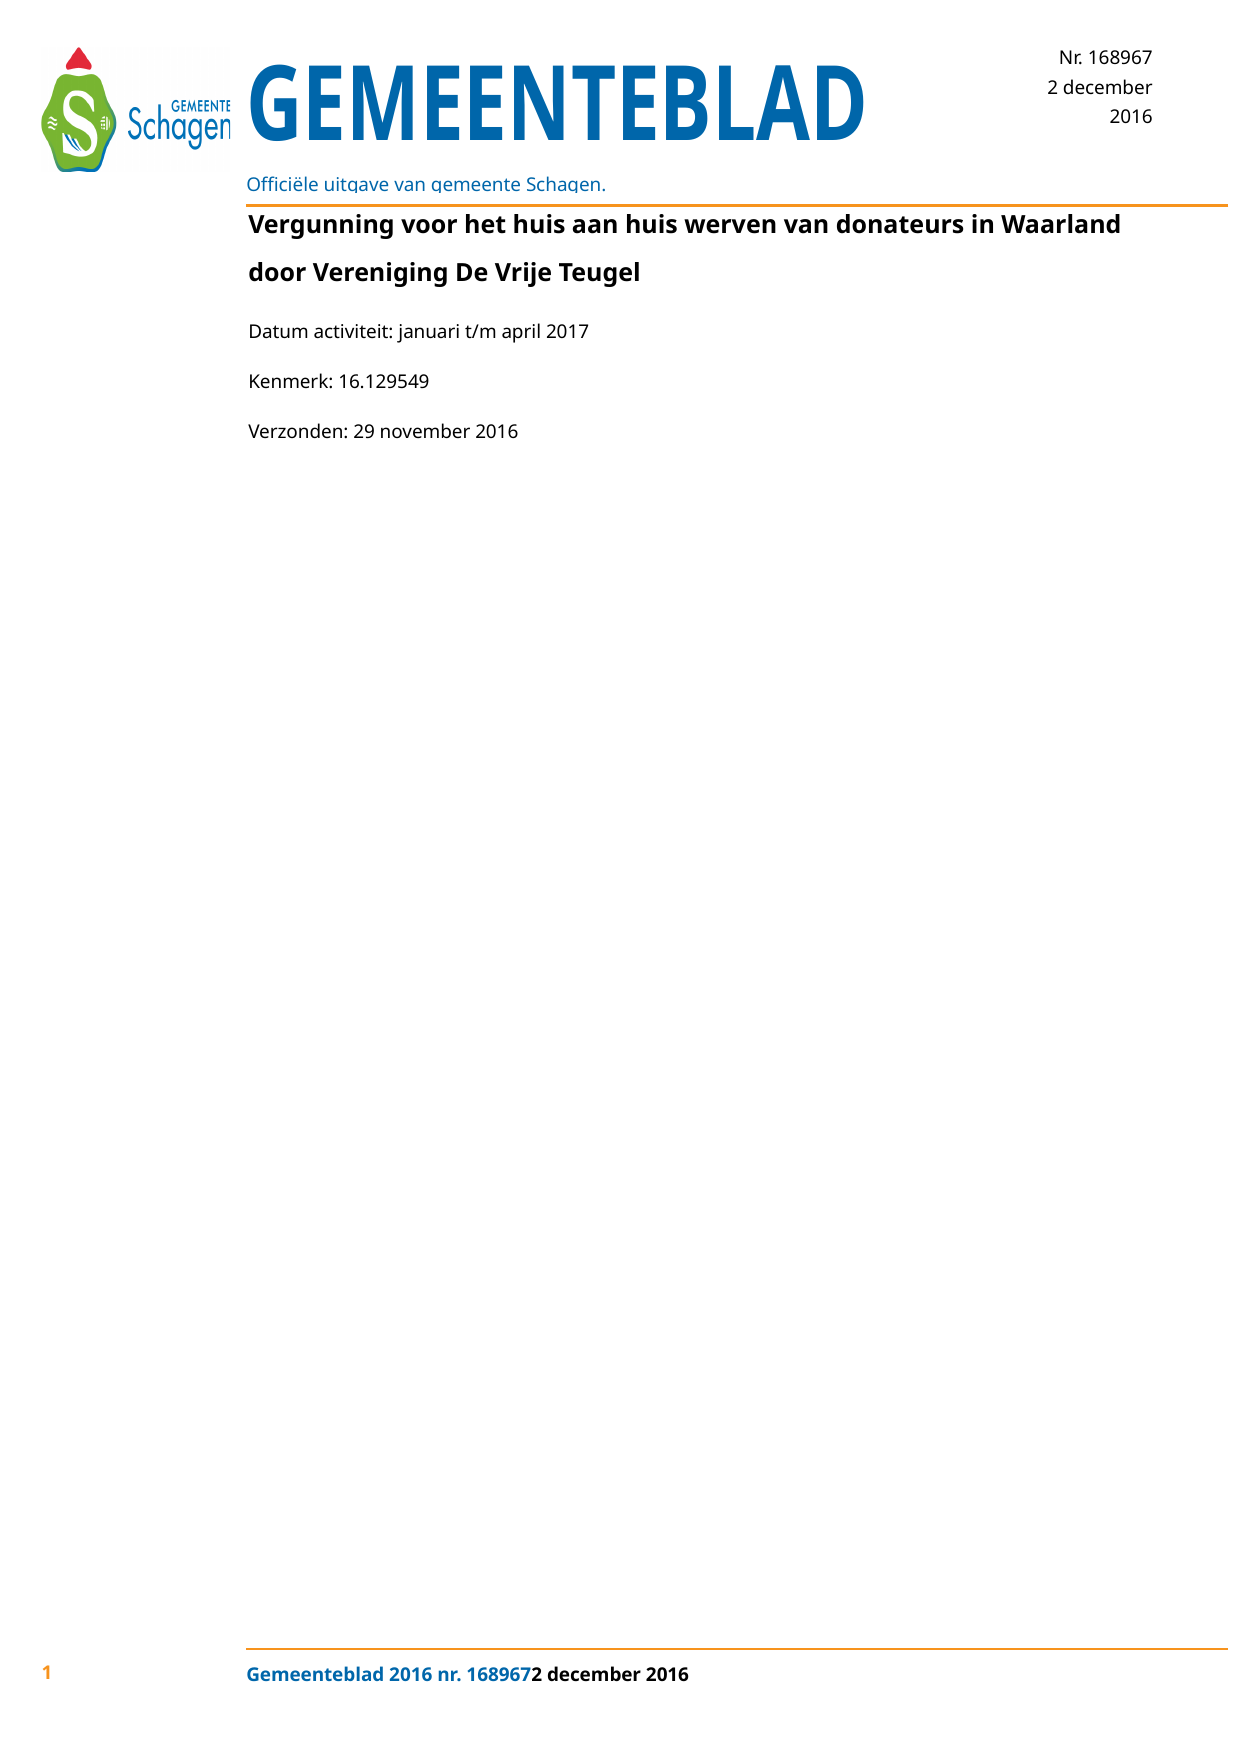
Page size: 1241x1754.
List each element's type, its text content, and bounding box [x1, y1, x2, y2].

text Verzonden: 29 november 2016 [248, 419, 1152, 444]
text Vergunning voor het huis aan huis werven van donateurs in Waarland door Vereniging De Vrije Teugel [248, 207, 1152, 288]
picture [41, 47, 231, 172]
text Kenmerk: 16.129549 [248, 368, 1152, 394]
text Datum activiteit: januari t/m april 2017 [248, 318, 1152, 344]
